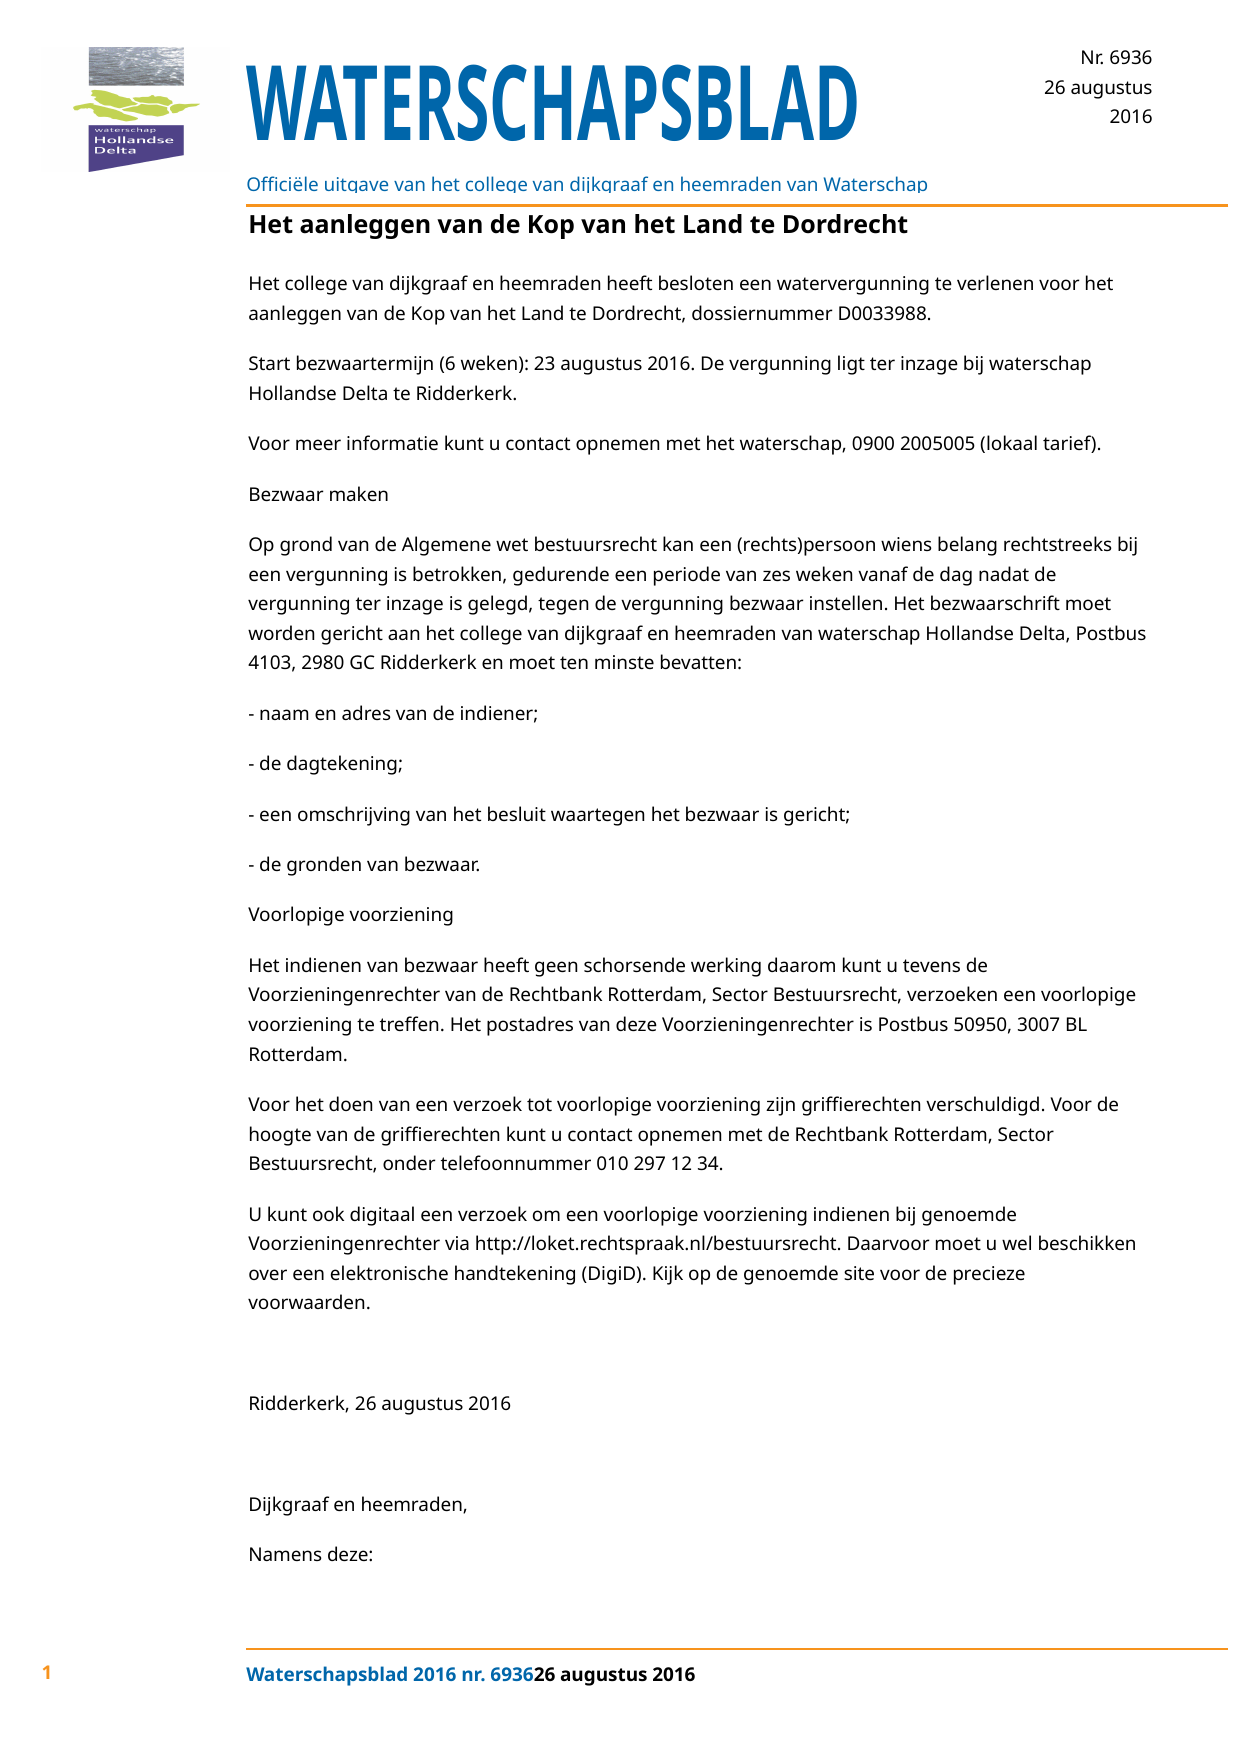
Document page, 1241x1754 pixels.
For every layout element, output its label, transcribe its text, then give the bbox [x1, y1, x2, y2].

text U kunt ook digitaal een verzoek om een voorlopige voorziening indienen bij genoemde Voorzieningenrechter via http://loket.rechtspraak.nl/bestuursrecht. Daarvoor moet u wel beschikken over een elektronische handtekening (DigiD). Kijk op de genoemde site voor de precieze voorwaarden. [248, 1201, 1152, 1315]
text - de gronden van bezwaar. [248, 851, 1152, 877]
text Op grond van de Algemene wet bestuursrecht kan een (rechts)persoon wiens belang rechtstreeks bij een vergunning is betrokken, gedurende een periode van zes weken vanaf de dag nadat de vergunning ter inzage is gelegd, tegen de vergunning bezwaar instellen. Het bezwaarschrift moet worden gericht aan het college van dijkgraaf en heemraden van waterschap Hollandse Delta, Postbus 4103, 2980 GC Ridderkerk en moet ten minste bevatten: [248, 531, 1152, 675]
text Het indienen van bezwaar heeft geen schorsende werking daarom kunt u tevens de Voorzieningenrechter van de Rechtbank Rotterdam, Sector Bestuursrecht, verzoeken een voorlopige voorziening te treffen. Het postadres van deze Voorzieningenrechter is Postbus 50950, 3007 BL Rotterdam. [248, 952, 1152, 1066]
text - naam en adres van de indiener; [248, 700, 1152, 726]
text Ridderkerk, 26 augustus 2016 [248, 1390, 1152, 1416]
text Dijkgraaf en heemraden, [248, 1491, 1152, 1517]
text Voorlopige voorziening [248, 902, 1152, 927]
text Voor het doen van een verzoek tot voorlopige voorziening zijn griffierechten verschuldigd. Voor de hoogte van de griffierechten kunt u contact opnemen met de Rechtbank Rotterdam, Sector Bestuursrecht, onder telefoonnummer 010 297 12 34. [248, 1091, 1152, 1176]
text Het aanleggen van de Kop van het Land te Dordrecht [248, 207, 1152, 241]
text - een omschrijving van het besluit waartegen het bezwaar is gericht; [248, 801, 1152, 826]
picture [41, 47, 231, 172]
text Het college van dijkgraaf en heemraden heeft besloten een watervergunning te verlenen voor het aanleggen van de Kop van het Land te Dordrecht, dossiernummer D0033988. [248, 270, 1152, 326]
text - de dagtekening; [248, 750, 1152, 776]
text Voor meer informatie kunt u contact opnemen met het waterschap, 0900 2005005 (lokaal tarief). [248, 430, 1152, 456]
text Start bezwaartermijn (6 weken): 23 augustus 2016. De vergunning ligt ter inzage bij waterschap Hollandse Delta te Ridderkerk. [248, 350, 1152, 406]
text Namens deze: [248, 1542, 1152, 1567]
text Bezwaar maken [248, 481, 1152, 506]
